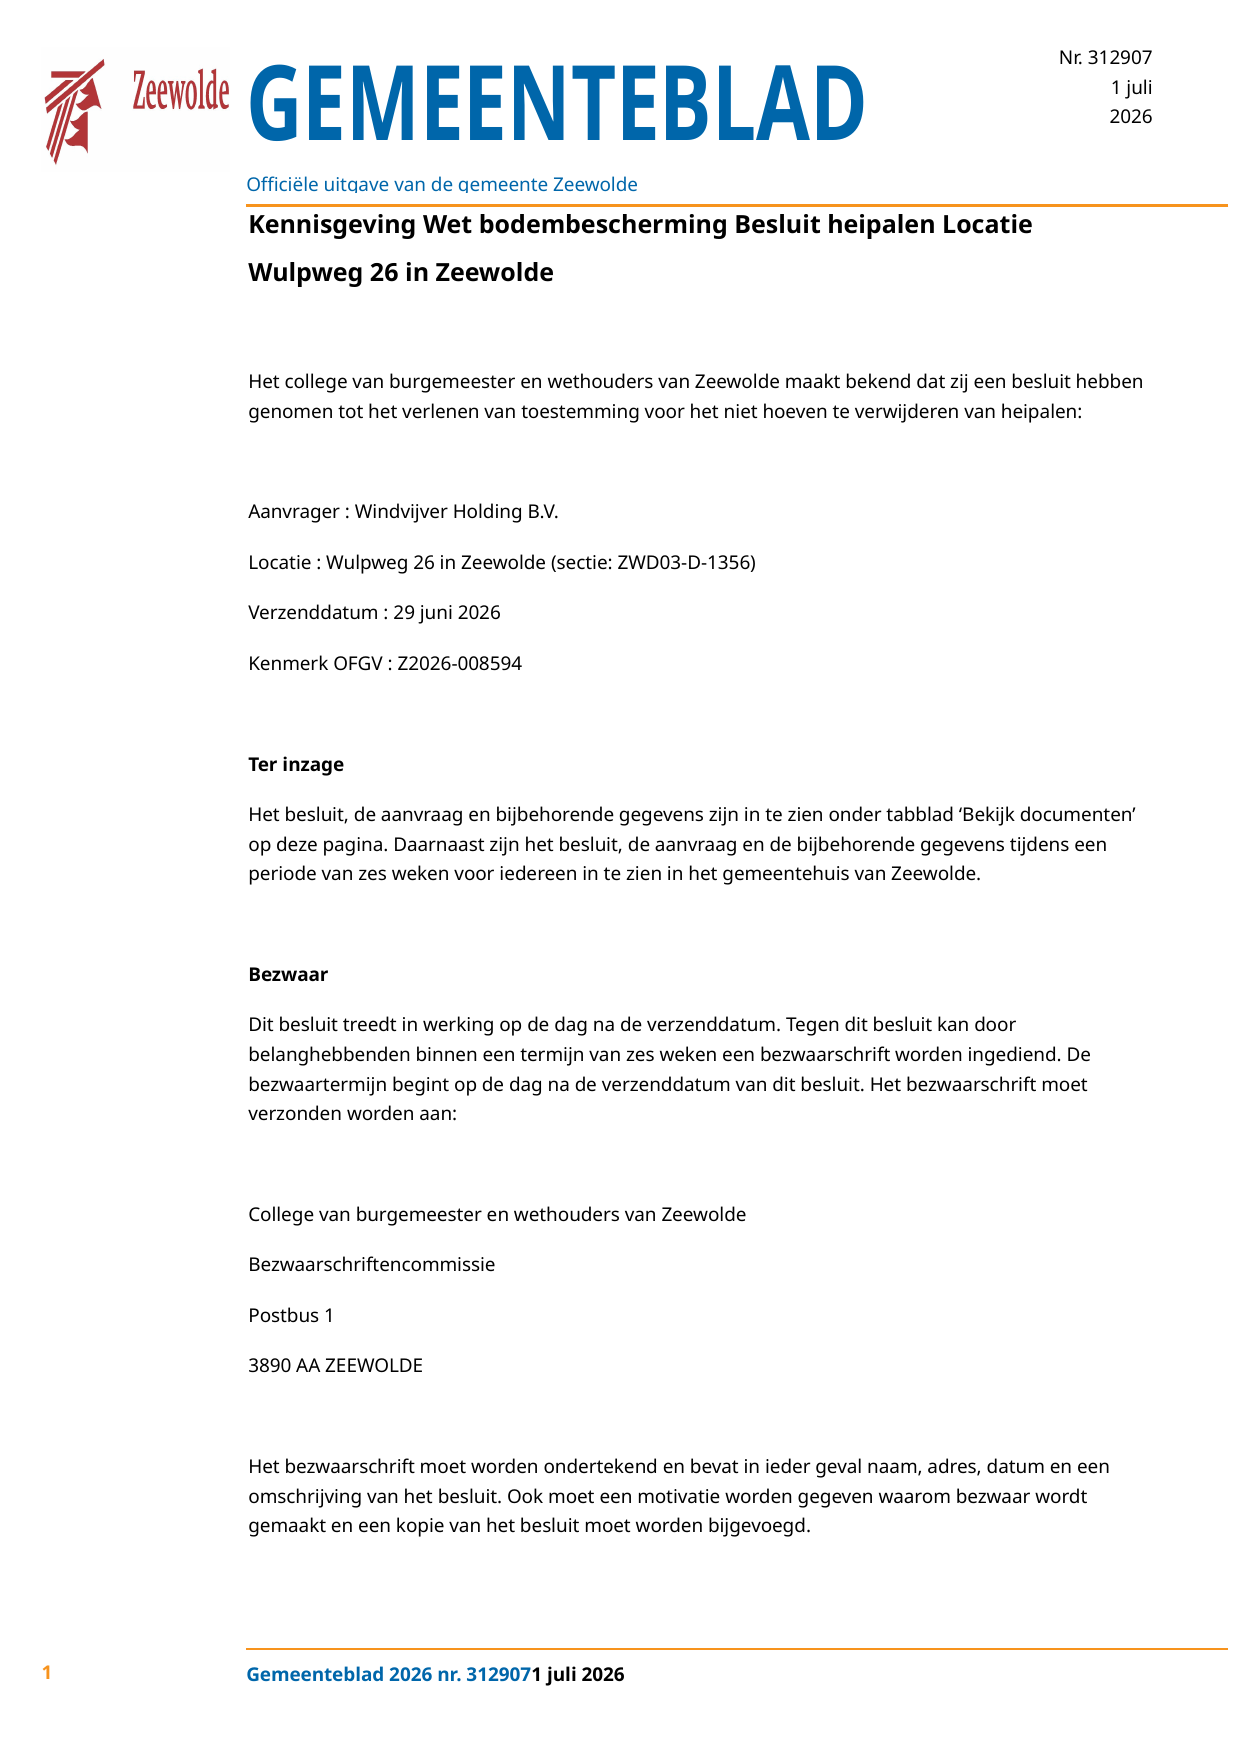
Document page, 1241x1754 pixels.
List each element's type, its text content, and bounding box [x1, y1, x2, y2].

text Dit besluit treedt in werking op de dag na de verzenddatum. Tegen dit besluit kan door belanghebbenden binnen een termijn van zes weken een bezwaarschrift worden ingediend. De bezwaartermijn begint op de dag na de verzenddatum van dit besluit. Het bezwaarschrift moet verzonden worden aan: [248, 1012, 1152, 1126]
text Kennisgeving Wet bodembescherming Besluit heipalen Locatie Wulpweg 26 in Zeewolde [248, 207, 1152, 288]
text Ter inzage [248, 751, 1152, 777]
text 3890 AA ZEEWOLDE [248, 1352, 1152, 1378]
text Het besluit, de aanvraag en bijbehorende gegevens zijn in te zien onder tabblad ‘Bekijk documenten’ op deze pagina. Daarnaast zijn het besluit, de aanvraag en de bijbehorende gegevens tijdens een periode van zes weken voor iedereen in te zien in het gemeentehuis van Zeewolde. [248, 801, 1152, 886]
picture [41, 47, 231, 172]
text Aanvrager : Windvijver Holding B.V. [248, 499, 1152, 524]
text Het college van burgemeester en wethouders van Zeewolde maakt bekend dat zij een besluit hebben genomen tot het verlenen van toestemming voor het niet hoeven te verwijderen van heipalen: [248, 368, 1152, 424]
text Postbus 1 [248, 1302, 1152, 1328]
text College van burgemeester en wethouders van Zeewolde [248, 1201, 1152, 1227]
text Het bezwaarschrift moet worden ondertekend en bevat in ieder geval naam, adres, datum en een omschrijving van het besluit. Ook moet een motivatie worden gegeven waarom bezwaar wordt gemaakt en een kopie van het besluit moet worden bijgevoegd. [248, 1453, 1152, 1538]
text Kenmerk OFGV : Z2026-008594 [248, 650, 1152, 676]
text Bezwaarschriftencommissie [248, 1252, 1152, 1277]
text Locatie : Wulpweg 26 in Zeewolde (sectie: ZWD03-D-1356) [248, 549, 1152, 575]
text Verzenddatum : 29 juni 2026 [248, 599, 1152, 625]
text Bezwaar [248, 961, 1152, 987]
